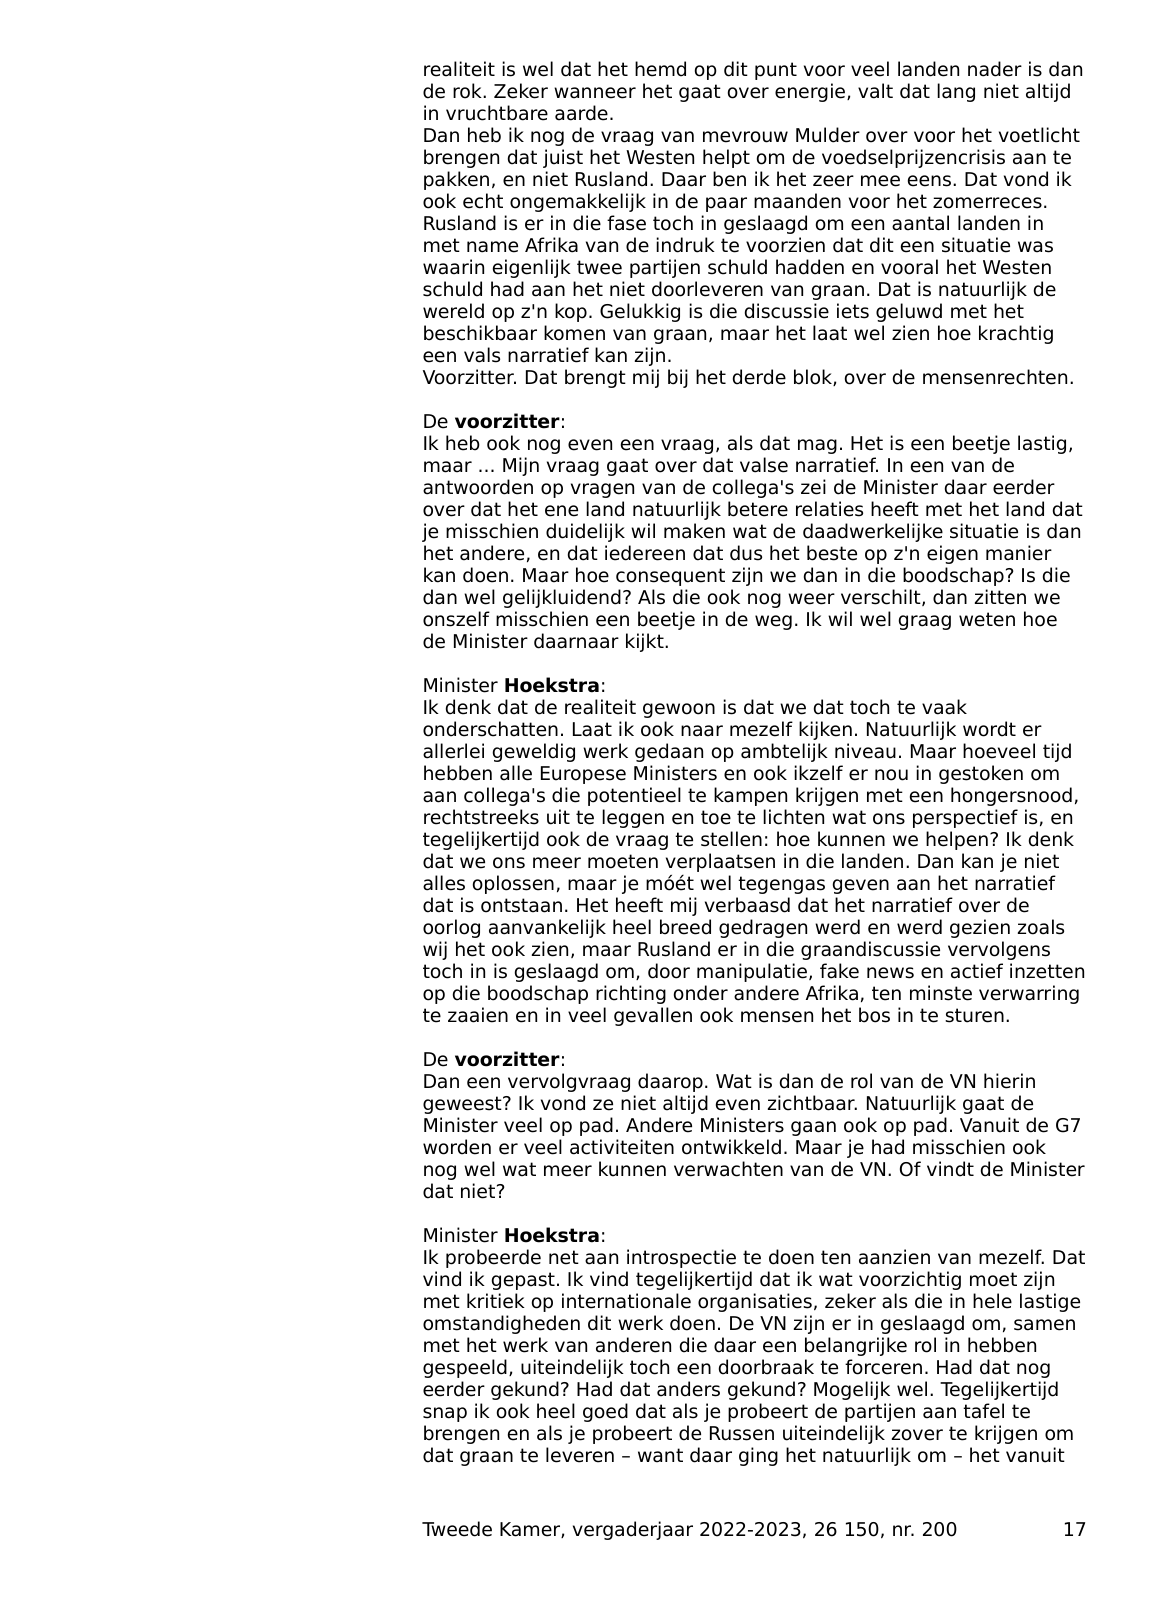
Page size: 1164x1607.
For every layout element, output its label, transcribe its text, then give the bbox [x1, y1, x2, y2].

text Voorzitter. Dat brengt mij bij het derde blok, over de mensenrechten. [422, 367, 1087, 389]
text Ik denk dat de realiteit gewoon is dat we dat toch te vaak onderschatten. Laat ik ook naar mezelf kijken. Natuurlijk wordt er allerlei geweldig werk gedaan op ambtelijk niveau. Maar hoeveel tijd hebben alle Europese Ministers en ook ikzelf er nou in gestoken om aan collega's die potentieel te kampen krijgen met een hongersnood, rechtstreeks uit te leggen en toe te lichten wat ons perspectief is, en tegelijkertijd ook de vraag te stellen: hoe kunnen we helpen? Ik denk dat we ons meer moeten verplaatsen in die landen. Dan kan je niet alles oplossen, maar je móét wel tegengas geven aan het narratief dat is ontstaan. Het heeft mij verbaasd dat het narratief over de oorlog aanvankelijk heel breed gedragen werd en werd gezien zoals wij het ook zien, maar Rusland er in die graandiscussie vervolgens toch in is geslaagd om, door manipulatie, fake news en actief inzetten op die boodschap richting onder andere Afrika, ten minste verwarring te zaaien en in veel gevallen ook mensen het bos in te sturen. [422, 697, 1087, 1027]
text Dan heb ik nog de vraag van mevrouw Mulder over voor het voetlicht brengen dat juist het Westen helpt om de voedselprijzencrisis aan te pakken, en niet Rusland. Daar ben ik het zeer mee eens. Dat vond ik ook echt ongemakkelijk in de paar maanden voor het zomerreces. Rusland is er in die fase toch in geslaagd om een aantal landen in met name Afrika van de indruk te voorzien dat dit een situatie was waarin eigenlijk twee partijen schuld hadden en vooral het Westen schuld had aan het niet doorleveren van graan. Dat is natuurlijk de wereld op z'n kop. Gelukkig is die discussie iets geluwd met het beschikbaar komen van graan, maar het laat wel zien hoe krachtig een vals narratief kan zijn. [422, 125, 1087, 367]
text Ik heb ook nog even een vraag, als dat mag. Het is een beetje lastig, maar ... Mijn vraag gaat over dat valse narratief. In een van de antwoorden op vragen van de collega's zei de Minister daar eerder over dat het ene land natuurlijk betere relaties heeft met het land dat je misschien duidelijk wil maken wat de daadwerkelijke situatie is dan het andere, en dat iedereen dat dus het beste op z'n eigen manier kan doen. Maar hoe consequent zijn we dan in die boodschap? Is die dan wel gelijkluidend? Als die ook nog weer verschilt, dan zitten we onszelf misschien een beetje in de weg. Ik wil wel graag weten hoe de Minister daarnaar kijkt. [422, 433, 1087, 653]
text De voorzitter: [422, 411, 1087, 433]
text Ik probeerde net aan introspectie te doen ten aanzien van mezelf. Dat vind ik gepast. Ik vind tegelijkertijd dat ik wat voorzichtig moet zijn met kritiek op internationale organisaties, zeker als die in hele lastige omstandigheden dit werk doen. De VN zijn er in geslaagd om, samen met het werk van anderen die daar een belangrijke rol in hebben gespeeld, uiteindelijk toch een doorbraak te forceren. Had dat nog eerder gekund? Had dat anders gekund? Mogelijk wel. Tegelijkertijd snap ik ook heel goed dat als je probeert de partijen aan tafel te brengen en als je probeert de Russen uiteindelijk zover te krijgen om dat graan te leveren – want daar ging het natuurlijk om – het vanuit [422, 1247, 1087, 1467]
text Minister Hoekstra: [422, 675, 1087, 697]
text realiteit is wel dat het hemd op dit punt voor veel landen nader is dan de rok. Zeker wanneer het gaat over energie, valt dat lang niet altijd in vruchtbare aarde. [422, 59, 1087, 125]
text Dan een vervolgvraag daarop. Wat is dan de rol van de VN hierin geweest? Ik vond ze niet altijd even zichtbaar. Natuurlijk gaat de Minister veel op pad. Andere Ministers gaan ook op pad. Vanuit de G7 worden er veel activiteiten ontwikkeld. Maar je had misschien ook nog wel wat meer kunnen verwachten van de VN. Of vindt de Minister dat niet? [422, 1071, 1087, 1203]
text Minister Hoekstra: [422, 1225, 1087, 1247]
text De voorzitter: [422, 1049, 1087, 1071]
